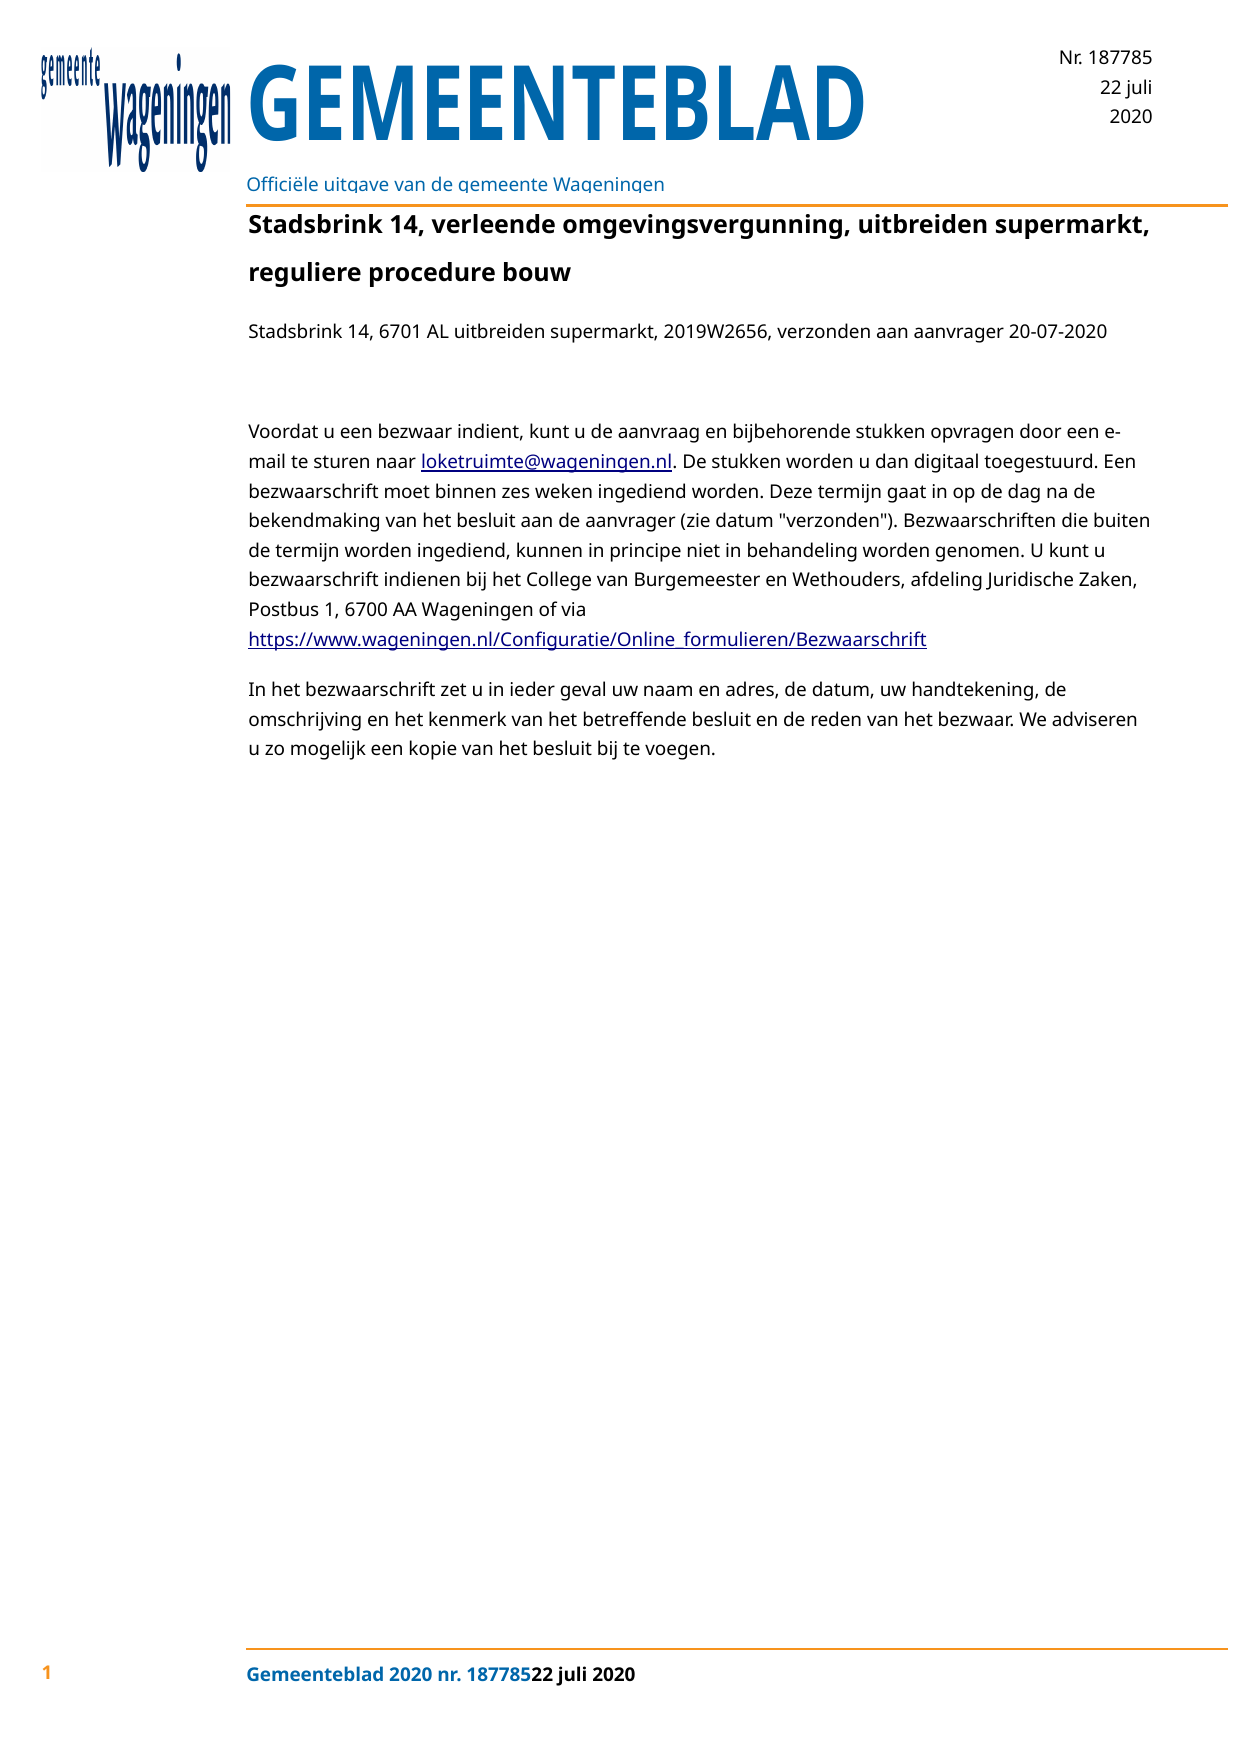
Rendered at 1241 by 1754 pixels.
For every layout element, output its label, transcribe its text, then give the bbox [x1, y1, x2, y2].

text In het bezwaarschrift zet u in ieder geval uw naam en adres, de datum, uw handtekening, de omschrijving en het kenmerk van het betreffende besluit en de reden van het bezwaar. We adviseren u zo mogelijk een kopie van het besluit bij te voegen. [248, 676, 1152, 761]
text Stadsbrink 14, 6701 AL uitbreiden supermarkt, 2019W2656, verzonden aan aanvrager 20-07-2020 [248, 318, 1152, 344]
text Voordat u een bezwaar indient, kunt u de aanvraag en bijbehorende stukken opvragen door een e-mail te sturen naar loketruimte@wageningen.nl. De stukken worden u dan digitaal toegestuurd. Een bezwaarschrift moet binnen zes weken ingediend worden. Deze termijn gaat in op de dag na de bekendmaking van het besluit aan de aanvrager (zie datum "verzonden"). Bezwaarschriften die buiten de termijn worden ingediend, kunnen in principe niet in behandeling worden genomen. U kunt u bezwaarschrift indienen bij het College van Burgemeester en Wethouders, afdeling Juridische Zaken, Postbus 1, 6700 AA Wageningen of via https://www.wageningen.nl/Configuratie/Online_formulieren/Bezwaarschrift [248, 419, 1152, 652]
picture [41, 47, 231, 172]
text Stadsbrink 14, verleende omgevingsvergunning, uitbreiden supermarkt, reguliere procedure bouw [248, 207, 1152, 288]
